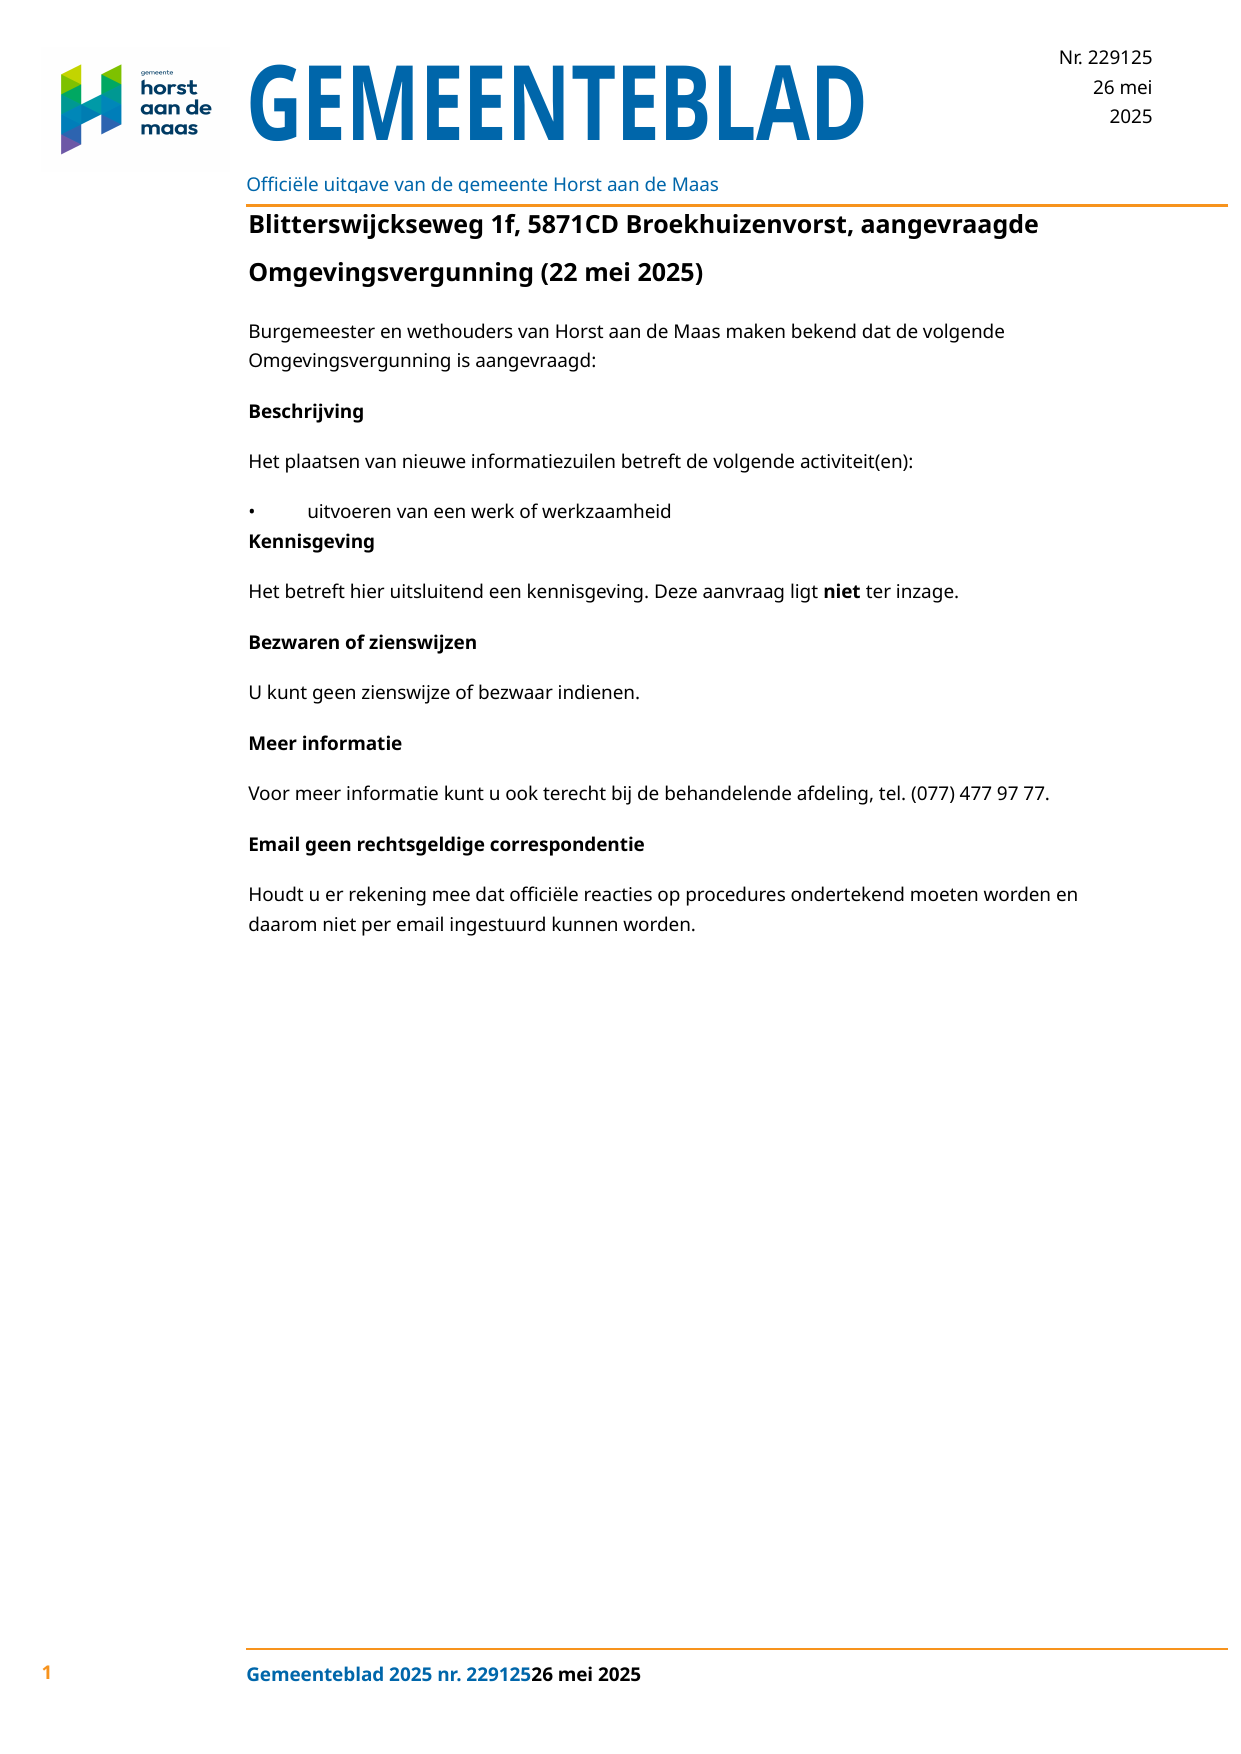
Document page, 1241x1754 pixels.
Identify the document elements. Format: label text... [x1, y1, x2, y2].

picture [41, 47, 231, 172]
text Meer informatie [248, 730, 1152, 756]
text Beschrijving [248, 398, 1152, 424]
text Het betreft hier uitsluitend een kennisgeving. Deze aanvraag ligt niet ter inzage. [248, 579, 1152, 604]
text Voor meer informatie kunt u ook terecht bij de behandelende afdeling, tel. (077) 477 97 77. [248, 780, 1152, 806]
text Blitterswijckseweg 1f, 5871CD Broekhuizenvorst, aangevraagde Omgevingsvergunning (22 mei 2025) [248, 207, 1152, 288]
text U kunt geen zienswijze of bezwaar indienen. [248, 679, 1152, 705]
text Kennisgeving [248, 528, 1152, 554]
text Het plaatsen van nieuwe informatiezuilen betreft de volgende activiteit(en): [248, 448, 1152, 474]
text Houdt u er rekening mee dat officiële reacties op procedures ondertekend moeten worden en daarom niet per email ingestuurd kunnen worden. [248, 881, 1152, 937]
text Email geen rechtsgeldige correspondentie [248, 831, 1152, 857]
list uitvoeren van een werk of werkzaamheid [248, 499, 1152, 524]
text Burgemeester en wethouders van Horst aan de Maas maken bekend dat de volgende Omgevingsvergunning is aangevraagd: [248, 318, 1152, 373]
text Bezwaren of zienswijzen [248, 629, 1152, 655]
